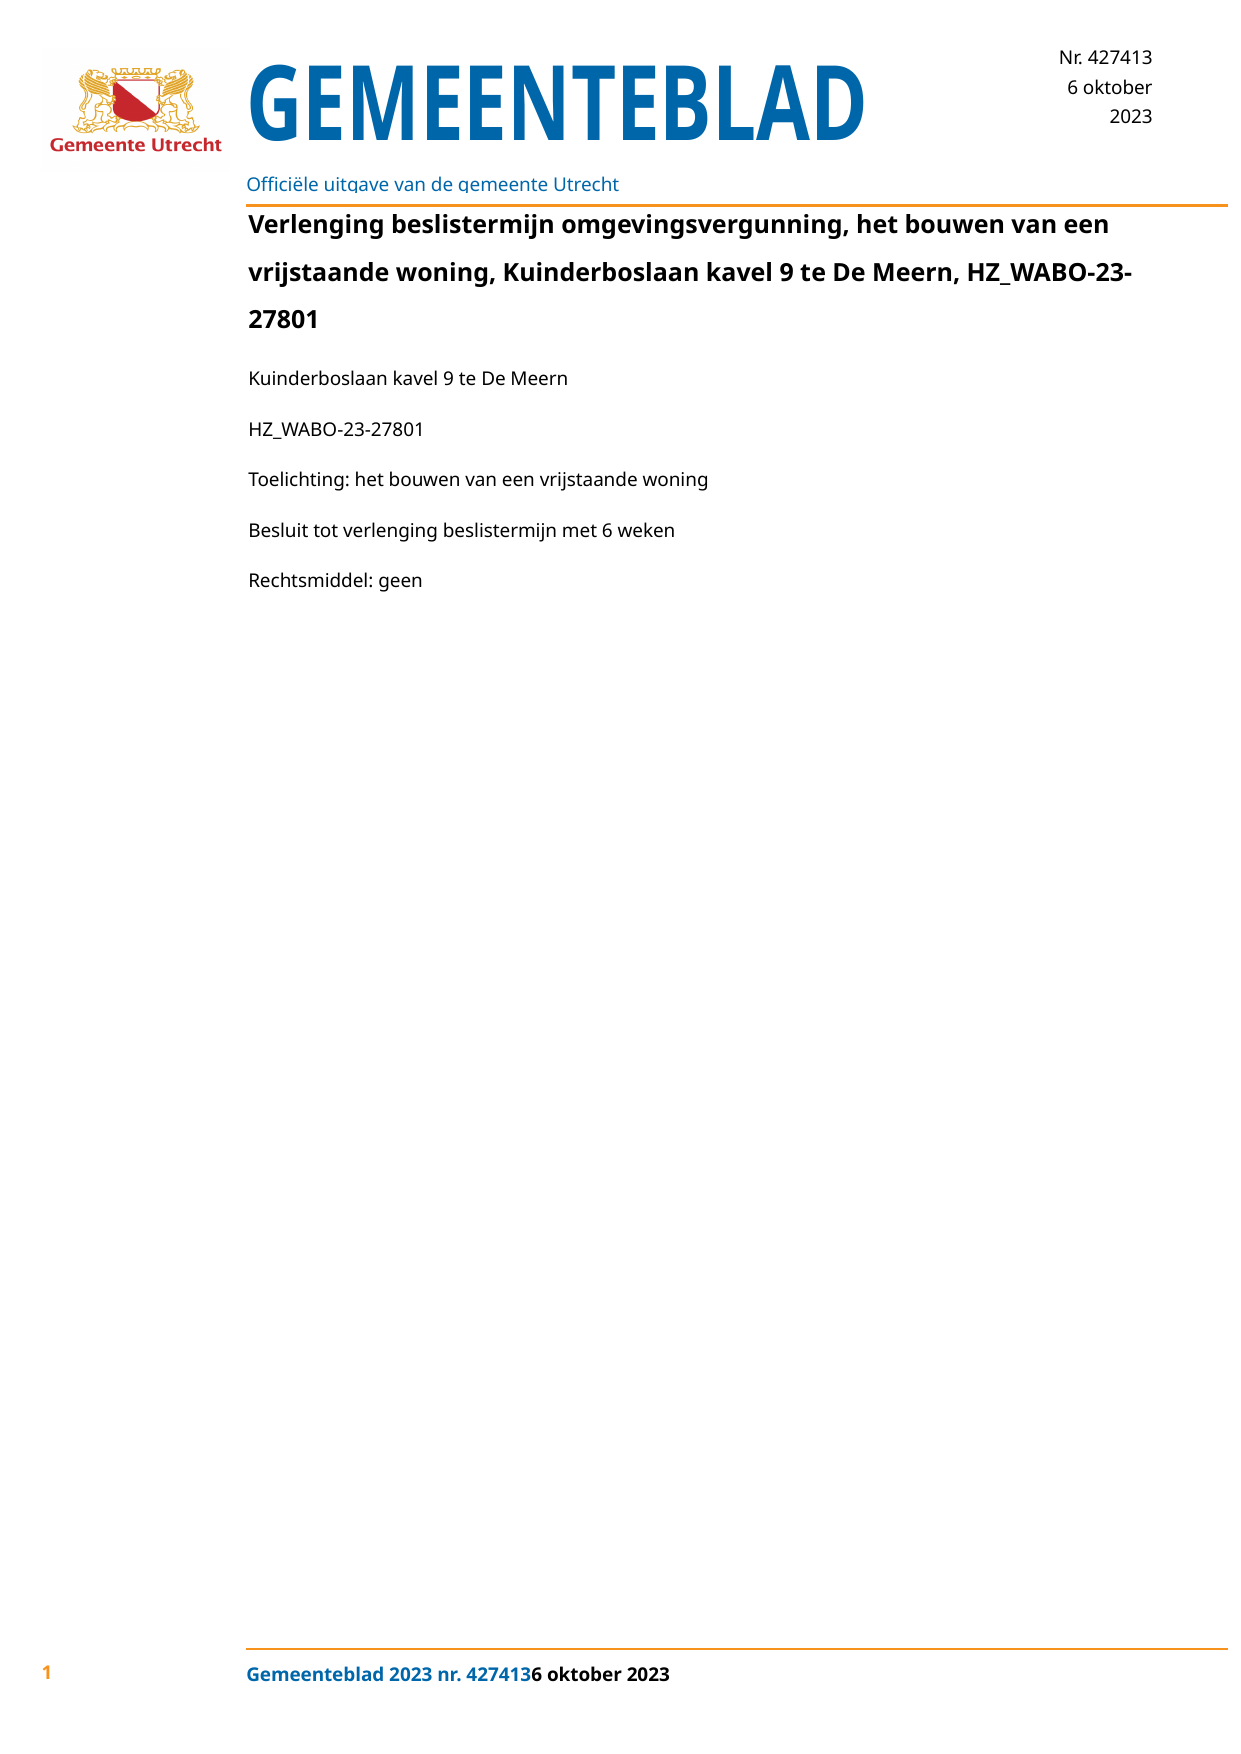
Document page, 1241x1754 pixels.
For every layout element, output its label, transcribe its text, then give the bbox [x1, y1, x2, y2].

text HZ_WABO-23-27801 [248, 416, 1152, 442]
text Kuinderboslaan kavel 9 te De Meern [248, 366, 1152, 391]
text Besluit tot verlenging beslistermijn met 6 weken [248, 517, 1152, 542]
text Toelichting: het bouwen van een vrijstaande woning [248, 466, 1152, 492]
picture [41, 47, 231, 172]
text Verlenging beslistermijn omgevingsvergunning, het bouwen van een vrijstaande woning, Kuinderboslaan kavel 9 te De Meern, HZ_WABO-23-27801 [248, 207, 1152, 336]
text Rechtsmiddel: geen [248, 567, 1152, 593]
